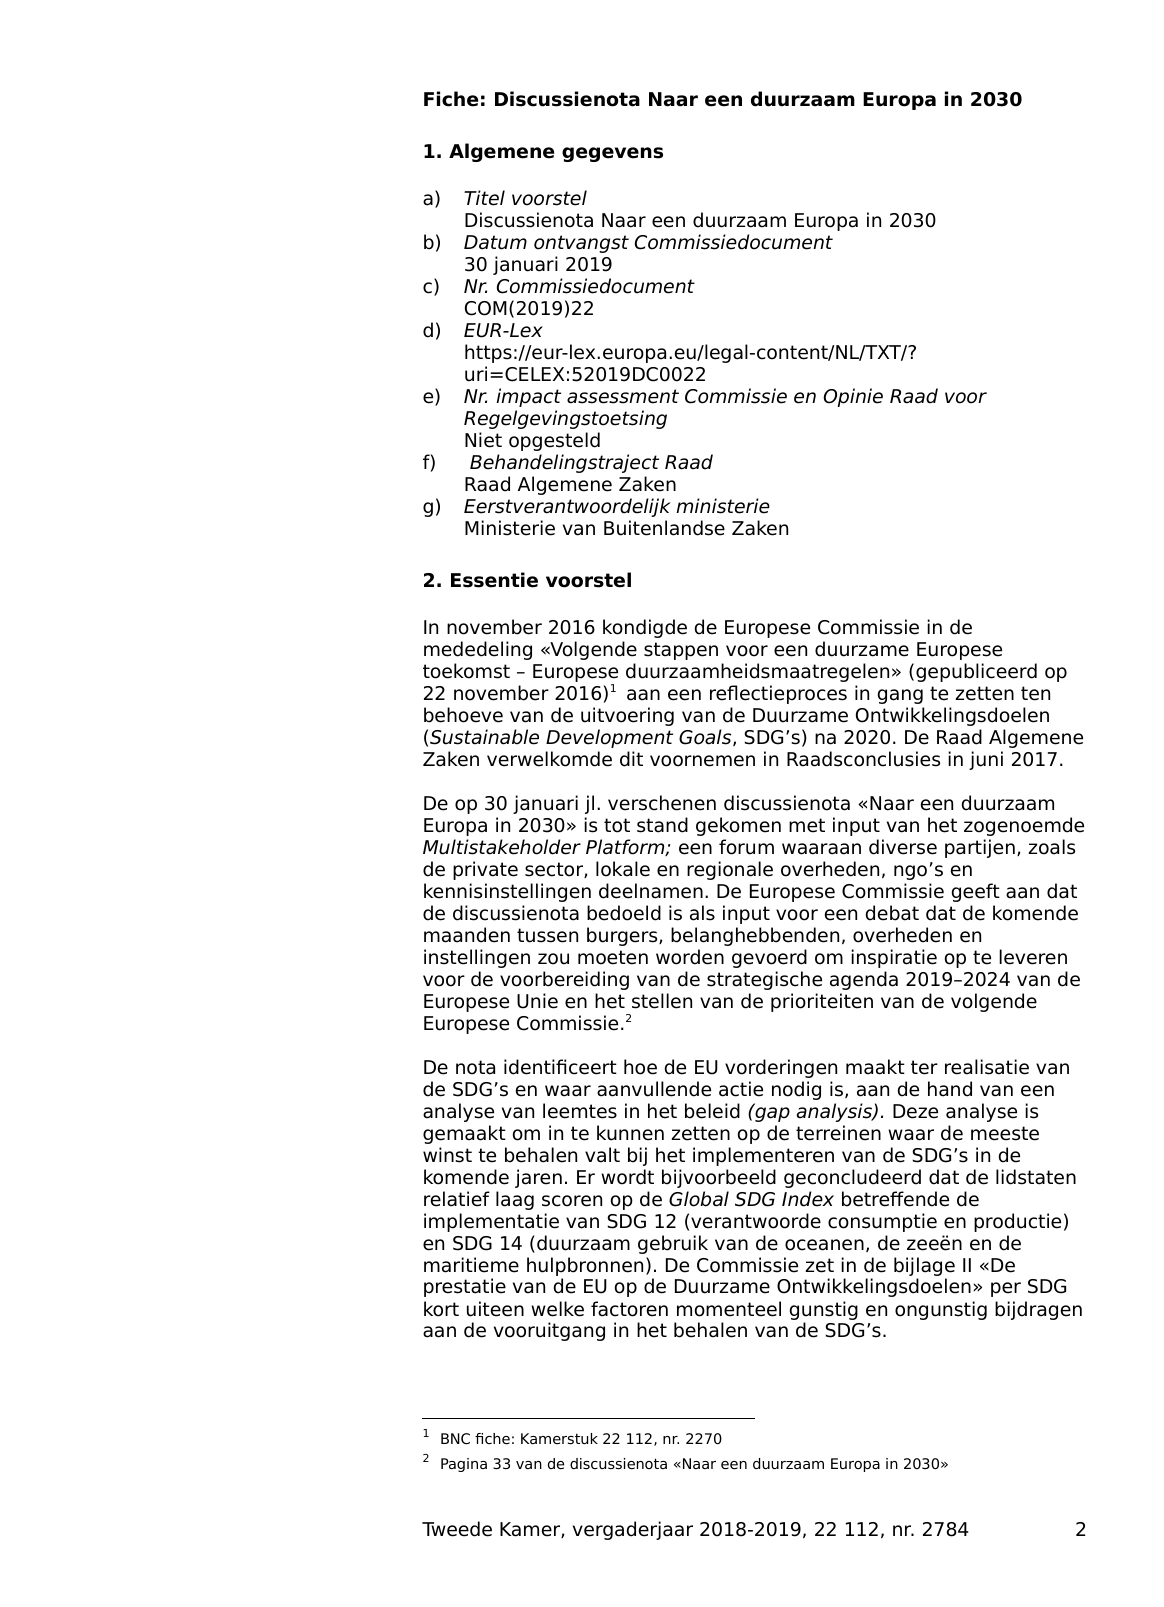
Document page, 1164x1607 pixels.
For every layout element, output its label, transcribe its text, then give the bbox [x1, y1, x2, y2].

text BNC fiche: Kamerstuk 22 112, nr. 2270 [422, 1427, 1087, 1449]
text Ministerie van Buitenlandse Zaken [464, 518, 1087, 540]
text Raad Algemene Zaken [464, 474, 1087, 496]
text f) Behandelingstraject Raad [422, 452, 1087, 474]
text e) Nr. impact assessment Commissie en Opinie Raad voor Regelgevingstoetsing [422, 386, 1087, 430]
subtitle 2. Essentie voorstel [422, 570, 1087, 592]
text Niet opgesteld [464, 430, 1087, 452]
text https://eur-lex.europa.eu/legal-content/NL/TXT/?uri=CELEX:52019DC0022 [464, 342, 1087, 386]
text d) EUR-Lex [422, 320, 1087, 342]
text c) Nr. Commissiedocument [422, 276, 1087, 298]
text In november 2016 kondigde de Europese Commissie in de mededeling «Volgende stappen voor een duurzame Europese toekomst – Europese duurzaamheidsmaatregelen» (gepubliceerd op 22 november 2016) aan een reflectieproces in gang te zetten ten behoeve van de uitvoering van de Duurzame Ontwikkelingsdoelen (Sustainable Development Goals, SDG’s) na 2020. De Raad Algemene Zaken verwelkomde dit voornemen in Raadsconclusies in juni 2017. [422, 617, 1087, 771]
subtitle Fiche: Discussienota Naar een duurzaam Europa in 2030 [422, 89, 1087, 111]
text Discussienota Naar een duurzaam Europa in 2030 [464, 210, 1087, 232]
text COM(2019)22 [464, 298, 1087, 320]
text Pagina 33 van de discussienota «Naar een duurzaam Europa in 2030» [422, 1452, 1087, 1474]
text b) Datum ontvangst Commissiedocument [422, 232, 1087, 254]
text 30 januari 2019 [464, 254, 1087, 276]
text a) Titel voorstel [422, 188, 1087, 210]
text De nota identificeert hoe de EU vorderingen maakt ter realisatie van de SDG’s en waar aanvullende actie nodig is, aan de hand van een analyse van leemtes in het beleid (gap analysis). Deze analyse is gemaakt om in te kunnen zetten op de terreinen waar de meeste winst te behalen valt bij het implementeren van de SDG’s in de komende jaren. Er wordt bijvoorbeeld geconcludeerd dat de lidstaten relatief laag scoren op de Global SDG Index betreffende de implementatie van SDG 12 (verantwoorde consumptie en productie) en SDG 14 (duurzaam gebruik van de oceanen, de zeeën en de maritieme hulpbronnen). De Commissie zet in de bijlage II «De prestatie van de EU op de Duurzame Ontwikkelingsdoelen» per SDG kort uiteen welke factoren momenteel gunstig en ongunstig bijdragen aan de vooruitgang in het behalen van de SDG’s. [422, 1057, 1087, 1342]
subtitle 1. Algemene gegevens [422, 141, 1087, 163]
text De op 30 januari jl. verschenen discussienota «Naar een duurzaam Europa in 2030» is tot stand gekomen met input van het zogenoemde Multistakeholder Platform; een forum waaraan diverse partijen, zoals de private sector, lokale en regionale overheden, ngo’s en kennisinstellingen deelnamen. De Europese Commissie geeft aan dat de discussienota bedoeld is als input voor een debat dat de komende maanden tussen burgers, belanghebbenden, overheden en instellingen zou moeten worden gevoerd om inspiratie op te leveren voor de voorbereiding van de strategische agenda 2019–2024 van de Europese Unie en het stellen van de prioriteiten van de volgende Europese Commissie. [422, 793, 1087, 1034]
text g) Eerstverantwoordelijk ministerie [422, 496, 1087, 518]
